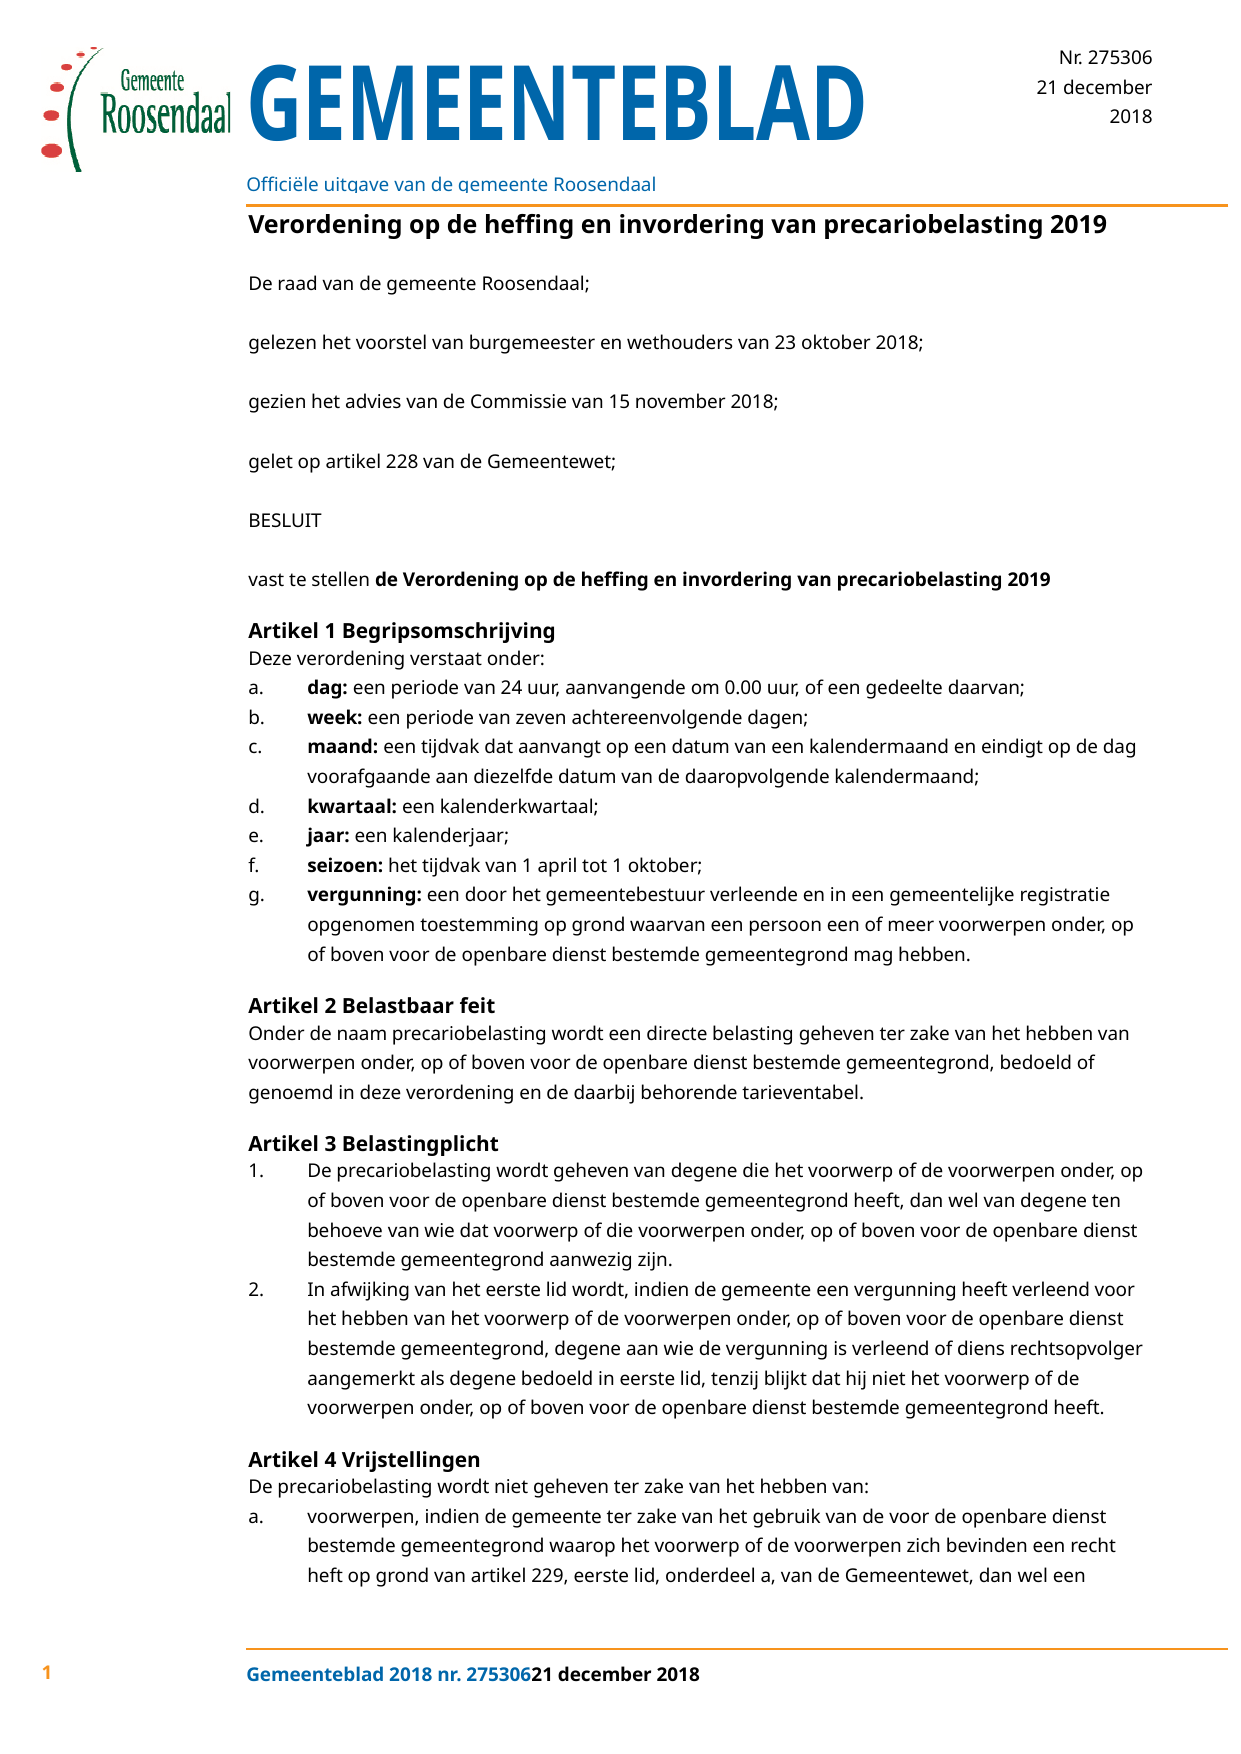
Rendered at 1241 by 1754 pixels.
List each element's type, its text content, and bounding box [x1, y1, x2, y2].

list voorwerpen, indien de gemeente ter zake van het gebruik van de voor de openbare dienst bestemde gemeentegrond waarop het voorwerp of de voorwerpen zich bevinden een recht heft op grond van artikel 229, eerste lid, onderdeel a, van de Gemeentewet, dan wel een [248, 1503, 1152, 1588]
list De precariobelasting wordt geheven van degene die het voorwerp of de voorwerpen onder, op of boven voor de openbare dienst bestemde gemeentegrond heeft, dan wel van degene ten behoeve van wie dat voorwerp of die voorwerpen onder, op of boven voor de openbare dienst bestemde gemeentegrond aanwezig zijn. [248, 1158, 1152, 1272]
text gezien het advies van de Commissie van 15 november 2018; [248, 389, 1152, 414]
text Onder de naam precariobelasting wordt een directe belasting geheven ter zake van het hebben van voorwerpen onder, op of boven voor de openbare dienst bestemde gemeentegrond, bedoeld of genoemd in deze verordening en de daarbij behorende tarieventabel. [248, 1020, 1152, 1104]
list jaar: een kalenderjaar; [248, 822, 1152, 848]
text De precariobelasting wordt niet geheven ter zake van het hebben van: [248, 1473, 1152, 1499]
picture [41, 47, 231, 172]
text Artikel 2 Belastbaar feit [248, 991, 1152, 1020]
list In afwijking van het eerste lid wordt, indien de gemeente een vergunning heeft verleend voor het hebben van het voorwerp of de voorwerpen onder, op of boven voor de openbare dienst bestemde gemeentegrond, degene aan wie de vergunning is verleend of diens rechtsopvolger aangemerkt als degene bedoeld in eerste lid, tenzij blijkt dat hij niet het voorwerp of de voorwerpen onder, op of boven voor de openbare dienst bestemde gemeentegrond heeft. [248, 1276, 1152, 1420]
text De raad van de gemeente Roosendaal; [248, 270, 1152, 296]
text BESLUIT [248, 507, 1152, 533]
text gelezen het voorstel van burgemeester en wethouders van 23 oktober 2018; [248, 329, 1152, 355]
list maand: een tijdvak dat aanvangt op een datum van een kalendermaand en eindigt op de dag voorafgaande aan diezelfde datum van de daaropvolgende kalendermaand; [248, 734, 1152, 789]
text gelet op artikel 228 van de Gemeentewet; [248, 448, 1152, 473]
text vast te stellen de Verordening op de heffing en invordering van precariobelasting 2019 [248, 566, 1152, 592]
list dag: een periode van 24 uur, aanvangende om 0.00 uur, of een gedeelte daarvan; [248, 674, 1152, 700]
text Artikel 3 Belastingplicht [248, 1129, 1152, 1158]
list vergunning: een door het gemeentebestuur verleende en in een gemeentelijke registratie opgenomen toestemming op grond waarvan een persoon een of meer voorwerpen onder, op of boven voor de openbare dienst bestemde gemeentegrond mag hebben. [248, 882, 1152, 967]
text Artikel 1 Begripsomschrijving [248, 617, 1152, 645]
list week: een periode van zeven achtereenvolgende dagen; [248, 704, 1152, 730]
list seizoen: het tijdvak van 1 april tot 1 oktober; [248, 852, 1152, 878]
text Deze verordening verstaat onder: [248, 645, 1152, 671]
list kwartaal: een kalenderkwartaal; [248, 793, 1152, 819]
text Verordening op de heffing en invordering van precariobelasting 2019 [248, 207, 1152, 241]
text Artikel 4 Vrijstellingen [248, 1445, 1152, 1473]
